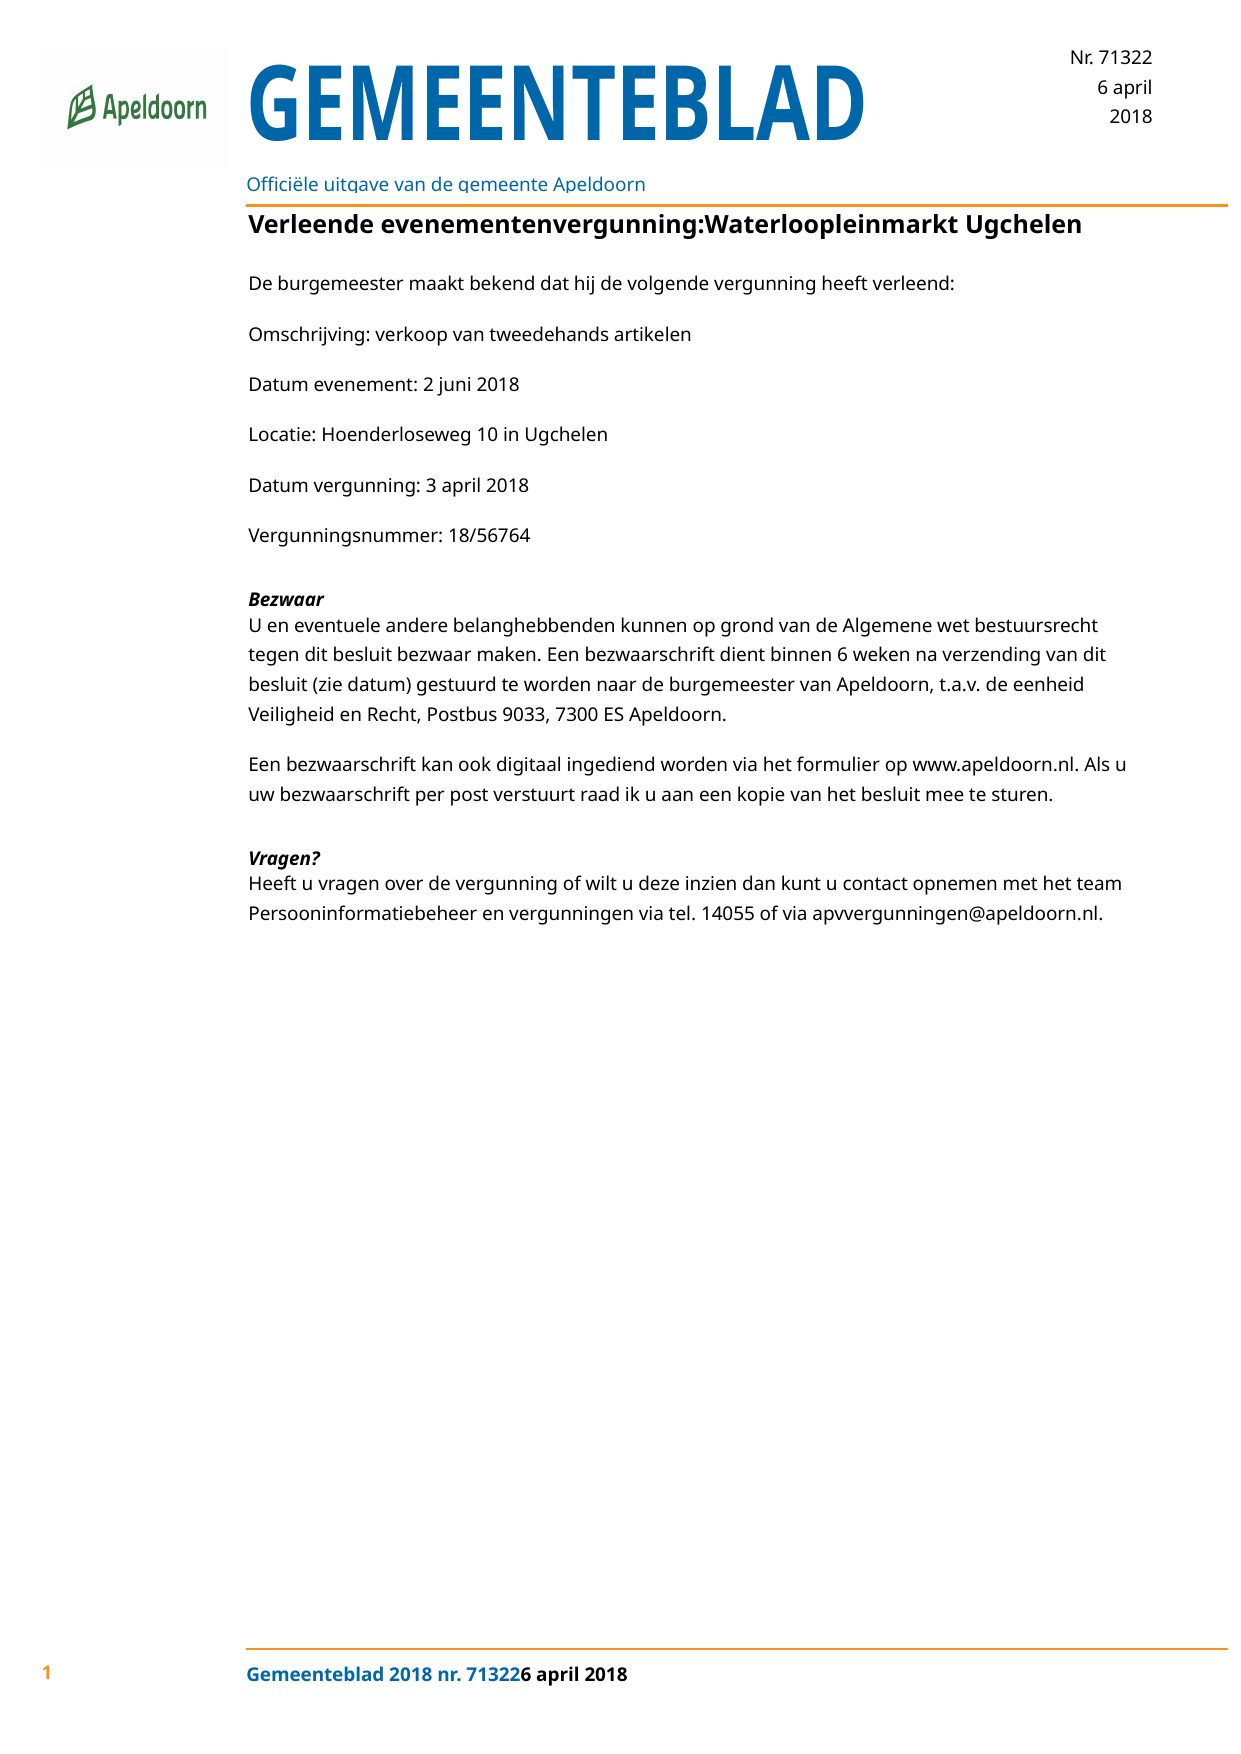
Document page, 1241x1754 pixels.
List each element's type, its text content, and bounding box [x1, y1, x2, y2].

text Datum evenement: 2 juni 2018 [248, 371, 1152, 397]
text De burgemeester maakt bekend dat hij de volgende vergunning heeft verleend: [248, 270, 1152, 296]
text Verleende evenementenvergunning:Waterloopleinmarkt Ugchelen [248, 207, 1152, 241]
text Bezwaar [248, 586, 1152, 612]
picture [41, 47, 231, 172]
text Omschrijving: verkoop van tweedehands artikelen [248, 321, 1152, 346]
text U en eventuele andere belanghebbenden kunnen op grond van de Algemene wet bestuursrecht tegen dit besluit bezwaar maken. Een bezwaarschrift dient binnen 6 weken na verzending van dit besluit (zie datum) gestuurd te worden naar de burgemeester van Apeldoorn, t.a.v. de eenheid Veiligheid en Recht, Postbus 9033, 7300 ES Apeldoorn. [248, 612, 1152, 727]
text Vergunningsnummer: 18/56764 [248, 522, 1152, 548]
text Locatie: Hoenderloseweg 10 in Ugchelen [248, 422, 1152, 447]
text Een bezwaarschrift kan ook digitaal ingediend worden via het formulier op www.apeldoorn.nl. Als u uw bezwaarschrift per post verstuurt raad ik u aan een kopie van het besluit mee te sturen. [248, 751, 1152, 807]
text Datum vergunning: 3 april 2018 [248, 472, 1152, 498]
text Heeft u vragen over de vergunning of wilt u deze inzien dan kunt u contact opnemen met het team Persooninformatiebeheer en vergunningen via tel. 14055 of via apvvergunningen@apeldoorn.nl. [248, 871, 1152, 926]
text Vragen? [248, 845, 1152, 871]
